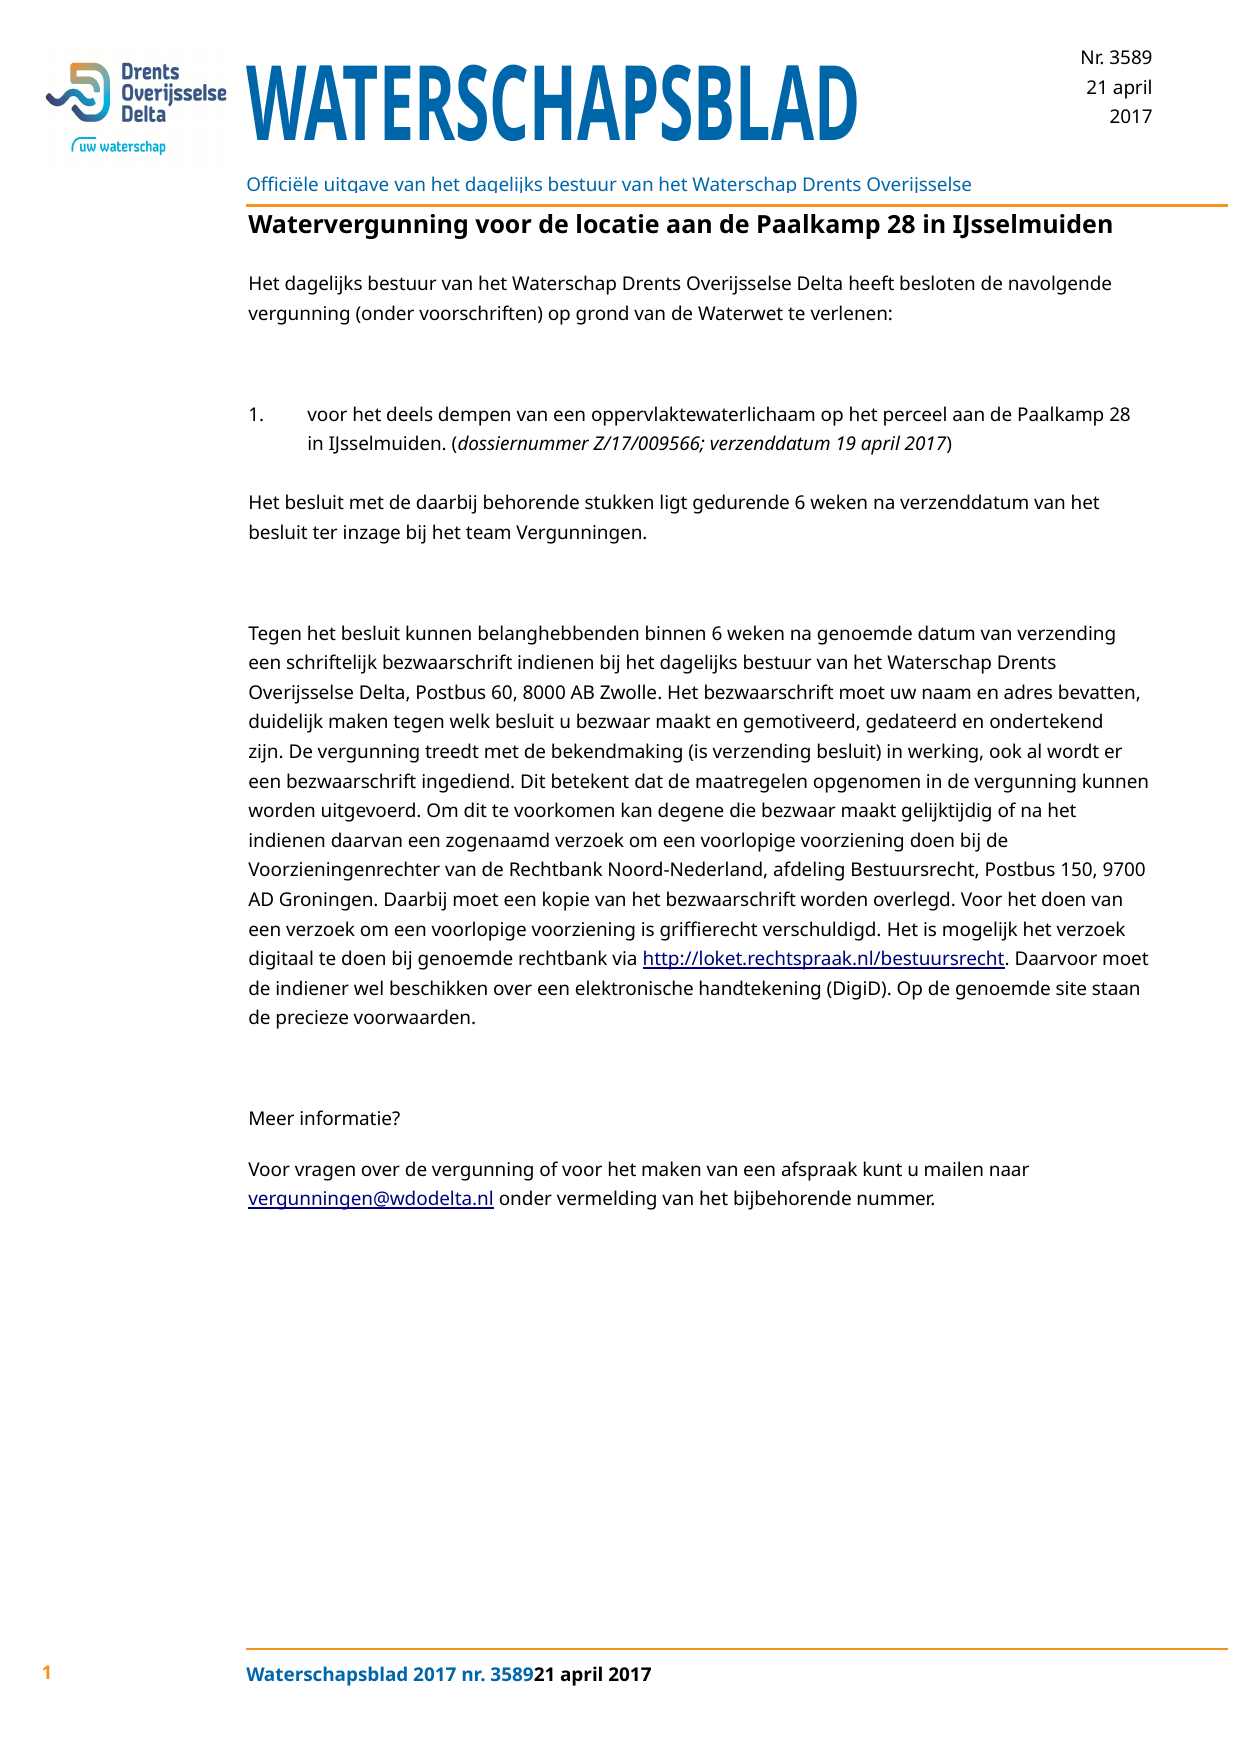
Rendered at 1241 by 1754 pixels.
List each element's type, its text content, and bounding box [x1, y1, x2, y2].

text Het dagelijks bestuur van het Waterschap Drents Overijsselse Delta heeft besloten de navolgende vergunning (onder voorschriften) op grond van de Waterwet te verlenen: [248, 270, 1152, 326]
text Meer informatie? [248, 1105, 1152, 1131]
text Tegen het besluit kunnen belanghebbenden binnen 6 weken na genoemde datum van verzending een schriftelijk bezwaarschrift indienen bij het dagelijks bestuur van het Waterschap Drents Overijsselse Delta, Postbus 60, 8000 AB Zwolle. Het bezwaarschrift moet uw naam en adres bevatten, duidelijk maken tegen welk besluit u bezwaar maakt en gemotiveerd, gedateerd en ondertekend zijn. De vergunning treedt met de bekendmaking (is verzending besluit) in werking, ook al wordt er een bezwaarschrift ingediend. Dit betekent dat de maatregelen opgenomen in de vergunning kunnen worden uitgevoerd. Om dit te voorkomen kan degene die bezwaar maakt gelijktijdig of na het indienen daarvan een zogenaamd verzoek om een voorlopige voorziening doen bij de Voorzieningenrechter van de Rechtbank Noord-Nederland, afdeling Bestuursrecht, Postbus 150, 9700 AD Groningen. Daarbij moet een kopie van het bezwaarschrift worden overlegd. Voor het doen van een verzoek om een voorlopige voorziening is griffierecht verschuldigd. Het is mogelijk het verzoek digitaal te doen bij genoemde rechtbank via http://loket.rechtspraak.nl/bestuursrecht. Daarvoor moet de indiener wel beschikken over een elektronische handtekening (DigiD). Op de genoemde site staan de precieze voorwaarden. [248, 620, 1152, 1030]
list voor het deels dempen van een oppervlaktewaterlichaam op het perceel aan de Paalkamp 28 in IJsselmuiden. (dossiernummer Z/17/009566; verzenddatum 19 april 2017) [248, 401, 1152, 456]
text Het besluit met de daarbij behorende stukken ligt gedurende 6 weken na verzenddatum van het besluit ter inzage bij het team Vergunningen. [248, 489, 1152, 545]
text Watervergunning voor de locatie aan de Paalkamp 28 in IJsselmuiden [248, 207, 1152, 241]
text Voor vragen over de vergunning of voor het maken van een afspraak kunt u mailen naar vergunningen@wdodelta.nl onder vermelding van het bijbehorende nummer. [248, 1156, 1152, 1211]
picture [41, 47, 231, 172]
